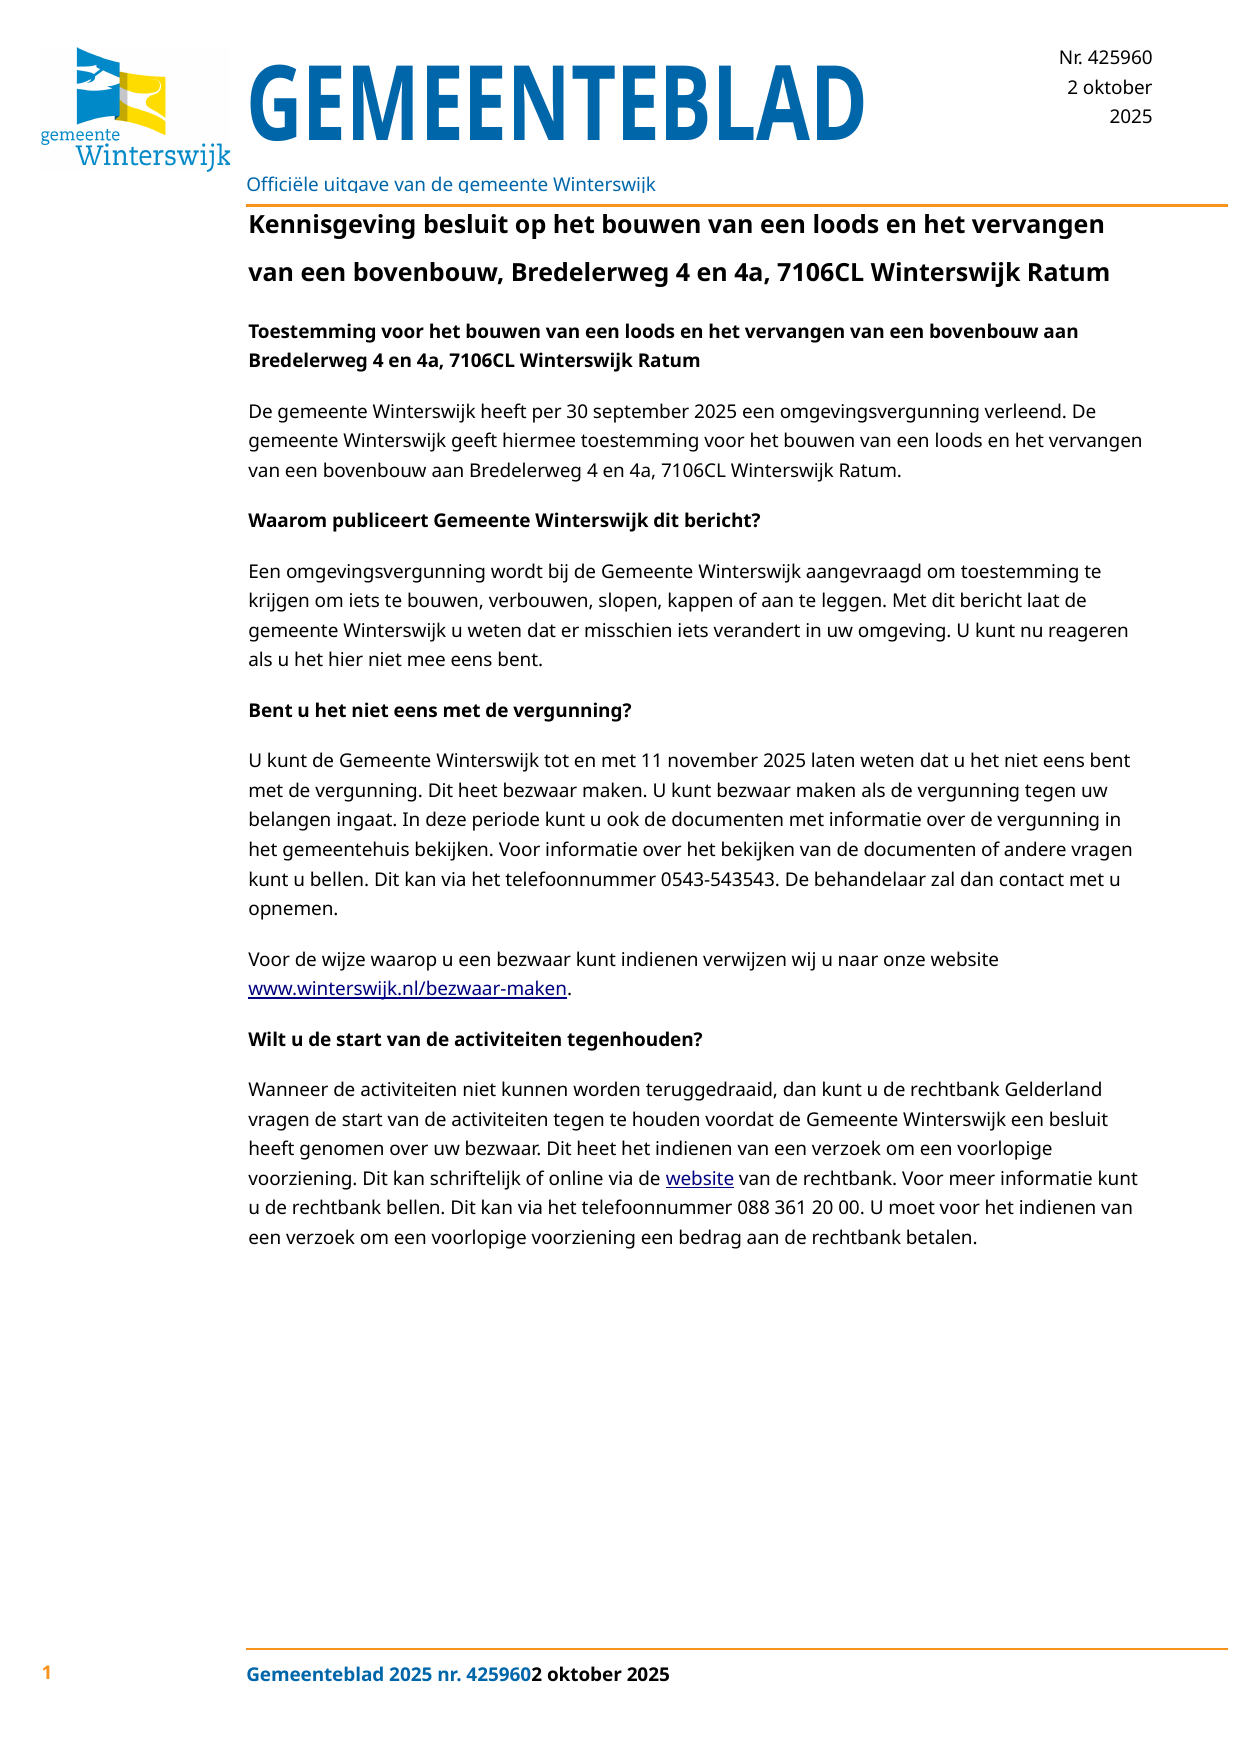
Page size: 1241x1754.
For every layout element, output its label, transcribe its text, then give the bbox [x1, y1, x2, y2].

text Toestemming voor het bouwen van een loods en het vervangen van een bovenbouw aan Bredelerweg 4 en 4a, 7106CL Winterswijk Ratum [248, 318, 1152, 373]
text Kennisgeving besluit op het bouwen van een loods en het vervangen van een bovenbouw, Bredelerweg 4 en 4a, 7106CL Winterswijk Ratum [248, 207, 1152, 288]
picture [41, 47, 231, 172]
text Een omgevingsvergunning wordt bij de Gemeente Winterswijk aangevraagd om toestemming te krijgen om iets te bouwen, verbouwen, slopen, kappen of aan te leggen. Met dit bericht laat de gemeente Winterswijk u weten dat er misschien iets verandert in uw omgeving. U kunt nu reageren als u het hier niet mee eens bent. [248, 558, 1152, 672]
text Wanneer de activiteiten niet kunnen worden teruggedraaid, dan kunt u de rechtbank Gelderland vragen de start van de activiteiten tegen te houden voordat de Gemeente Winterswijk een besluit heeft genomen over uw bezwaar. Dit heet het indienen van een verzoek om een voorlopige voorziening. Dit kan schriftelijk of online via de website van de rechtbank. Voor meer informatie kunt u de rechtbank bellen. Dit kan via het telefoonnummer 088 361 20 00. U moet voor het indienen van een verzoek om een voorlopige voorziening een bedrag aan de rechtbank betalen. [248, 1076, 1152, 1250]
picture [225, 153, 231, 162]
text Bent u het niet eens met de vergunning? [248, 697, 1152, 723]
text Voor de wijze waarop u een bezwaar kunt indienen verwijzen wij u naar onze website www.winterswijk.nl/bezwaar-maken. [248, 946, 1152, 1001]
text Wilt u de start van de activiteiten tegenhouden? [248, 1026, 1152, 1052]
text Waarom publiceert Gemeente Winterswijk dit bericht? [248, 507, 1152, 533]
text De gemeente Winterswijk heeft per 30 september 2025 een omgevingsvergunning verleend. De gemeente Winterswijk geeft hiermee toestemming voor het bouwen van een loods en het vervangen van een bovenbouw aan Bredelerweg 4 en 4a, 7106CL Winterswijk Ratum. [248, 398, 1152, 483]
text U kunt de Gemeente Winterswijk tot en met 11 november 2025 laten weten dat u het niet eens bent met de vergunning. Dit heet bezwaar maken. U kunt bezwaar maken als de vergunning tegen uw belangen ingaat. In deze periode kunt u ook de documenten met informatie over de vergunning in het gemeentehuis bekijken. Voor informatie over het bekijken van de documenten of andere vragen kunt u bellen. Dit kan via het telefoonnummer 0543-543543. De behandelaar zal dan contact met u opnemen. [248, 747, 1152, 921]
